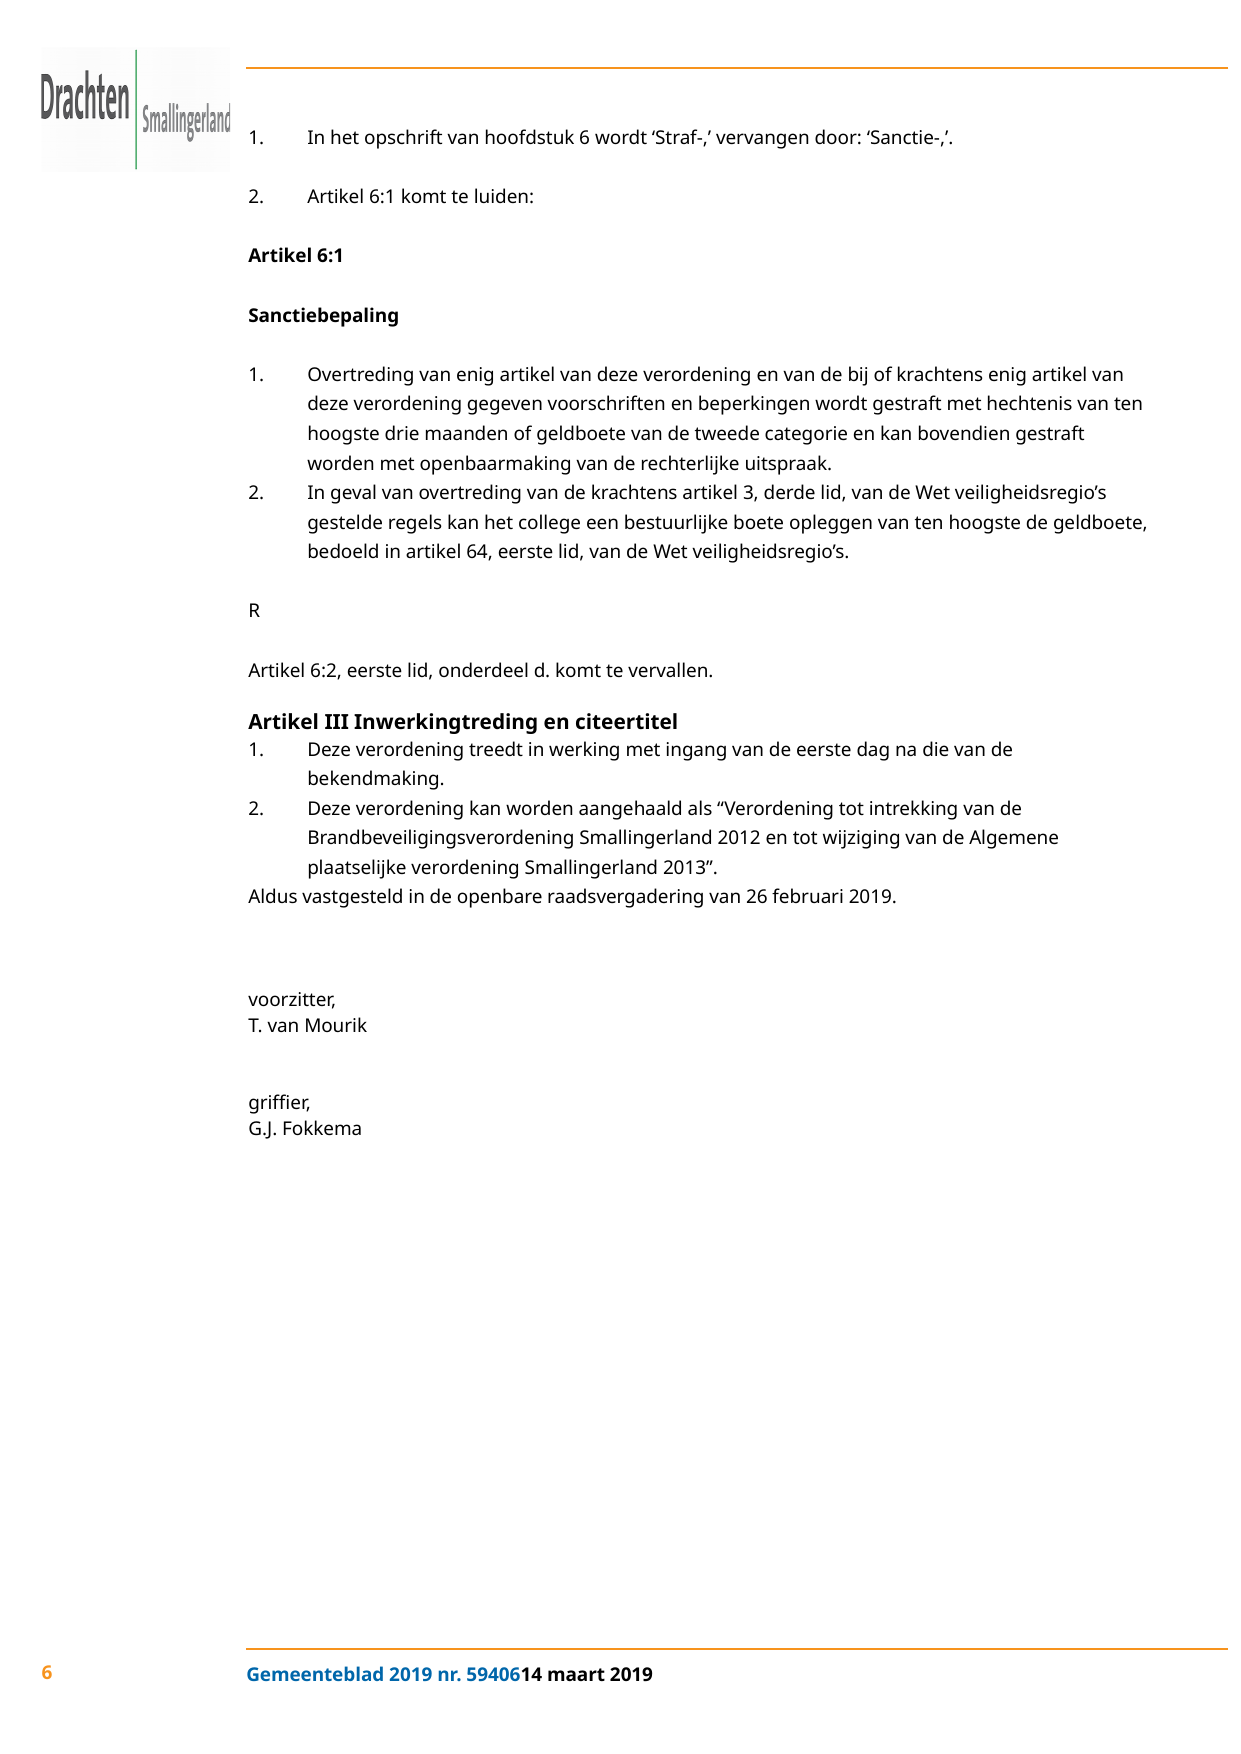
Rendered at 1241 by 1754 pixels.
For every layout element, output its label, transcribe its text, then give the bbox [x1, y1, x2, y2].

list Deze verordening kan worden aangehaald als “Verordening tot intrekking van de Brandbeveiligingsverordening Smallingerland 2012 en tot wijziging van de Algemene plaatselijke verordening Smallingerland 2013”. [248, 795, 1152, 880]
text voorzitter, [248, 987, 1152, 1012]
text griffier, [248, 1089, 1152, 1115]
list Artikel 6:1 komt te luiden: [248, 183, 1152, 209]
text R [248, 598, 1152, 623]
picture [41, 47, 231, 172]
list Overtreding van enig artikel van deze verordening en van de bij of krachtens enig artikel van deze verordening gegeven voorschriften en beperkingen wordt gestraft met hechtenis van ten hoogste drie maanden of geldboete van de tweede categorie en kan bovendien gestraft worden met openbaarmaking van de rechterlijke uitspraak. [248, 361, 1152, 476]
text Artikel 6:2, eerste lid, onderdeel d. komt te vervallen. [248, 657, 1152, 683]
text T. van Mourik [248, 1012, 1152, 1038]
text G.J. Fokkema [248, 1115, 1152, 1141]
list In het opschrift van hoofdstuk 6 wordt ‘Straf-,’ vervangen door: ‘Sanctie-,’. [248, 124, 1152, 150]
list In geval van overtreding van de krachtens artikel 3, derde lid, van de Wet veiligheidsregio’s gestelde regels kan het college een bestuurlijke boete opleggen van ten hoogste de geldboete, bedoeld in artikel 64, eerste lid, van de Wet veiligheidsregio’s. [248, 479, 1152, 564]
list Deze verordening treedt in werking met ingang van de eerste dag na die van de bekendmaking. [248, 736, 1152, 791]
text Artikel III Inwerkingtreding en citeertitel [248, 707, 1152, 736]
text Sanctiebepaling [248, 302, 1152, 328]
text Artikel 6:1 [248, 243, 1152, 268]
text Aldus vastgesteld in de openbare raadsvergadering van 26 februari 2019. [248, 884, 1152, 909]
